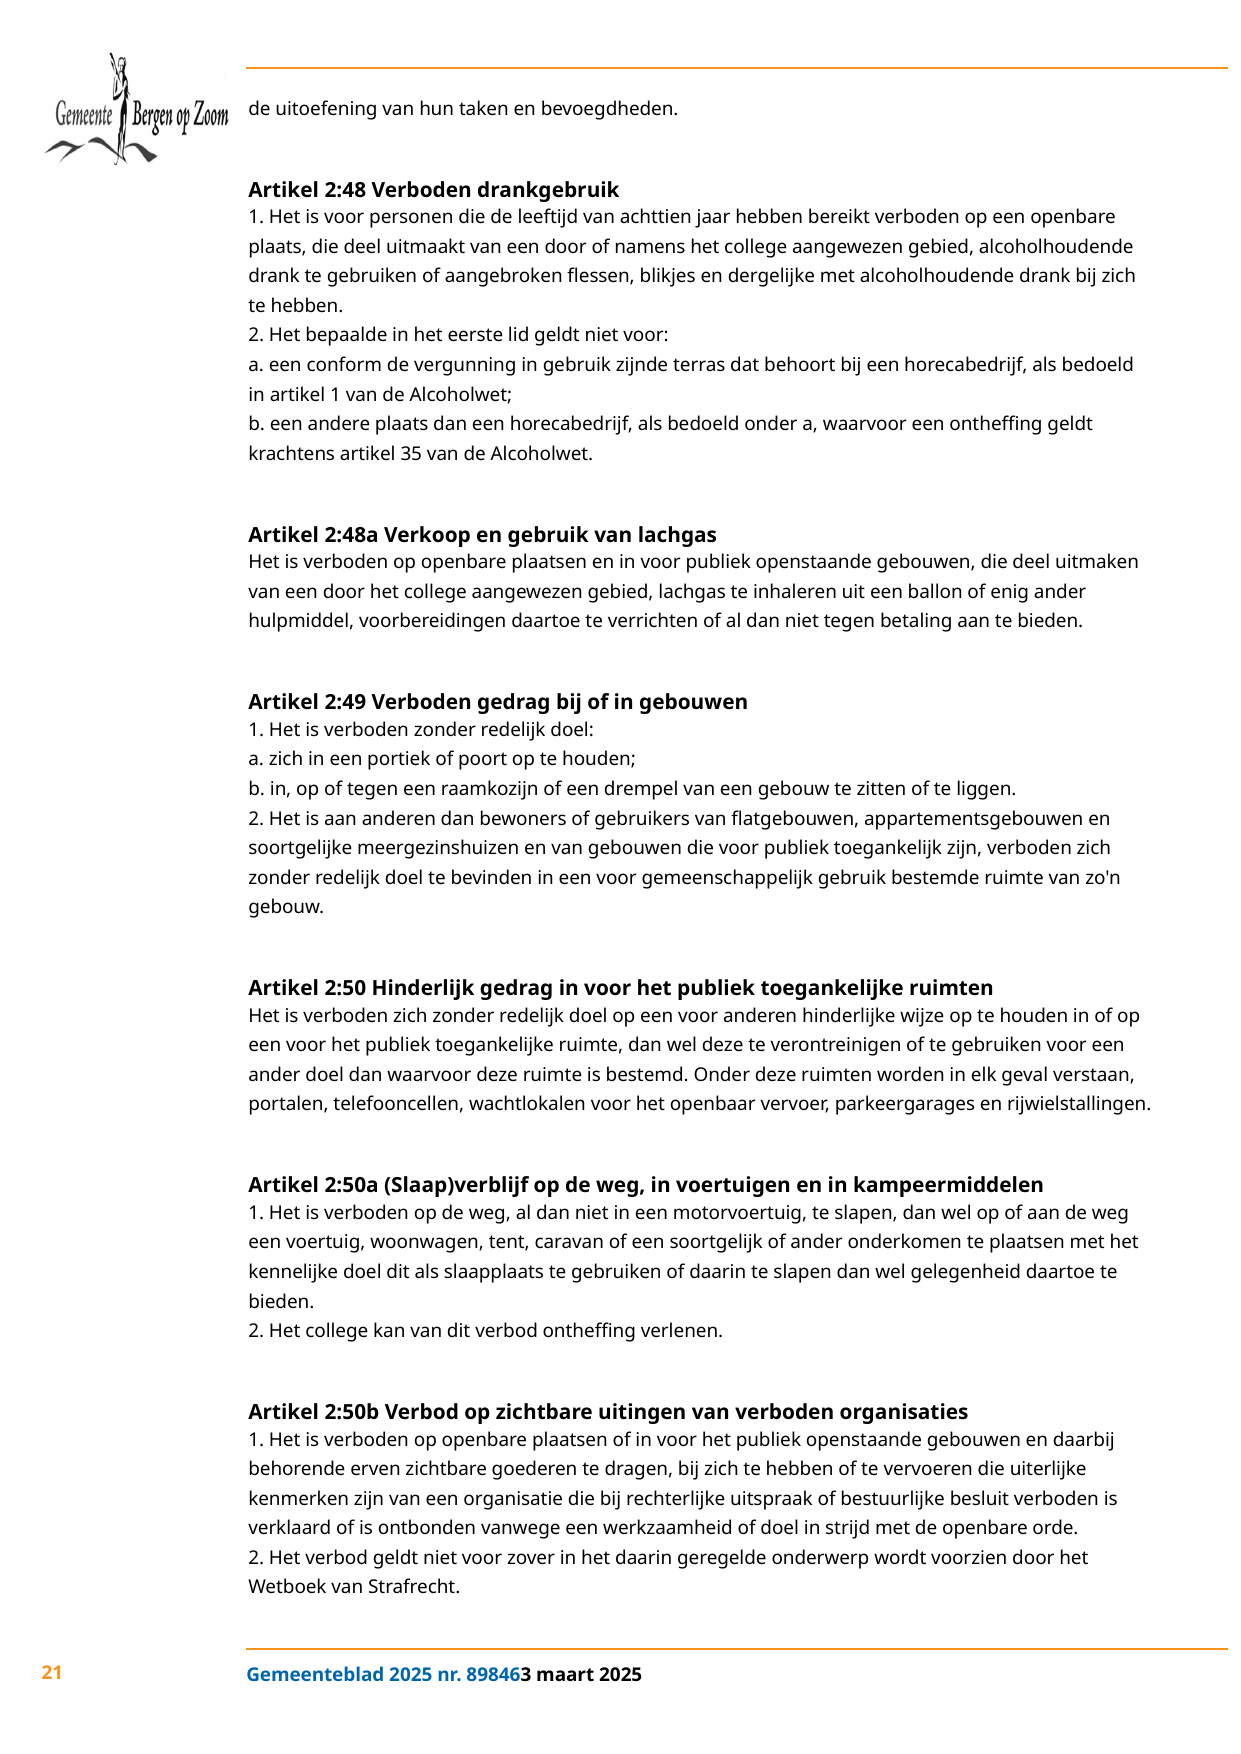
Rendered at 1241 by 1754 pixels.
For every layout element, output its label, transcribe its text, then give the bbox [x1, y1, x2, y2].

text a. een conform de vergunning in gebruik zijnde terras dat behoort bij een horecabedrijf, als bedoeld in artikel 1 van de Alcoholwet; [248, 351, 1152, 406]
text 1. Het is voor personen die de leeftijd van achttien jaar hebben bereikt verboden op een openbare plaats, die deel uitmaakt van een door of namens het college aangewezen gebied, alcoholhoudende drank te gebruiken of aangebroken flessen, blikjes en dergelijke met alcoholhoudende drank bij zich te hebben. [248, 203, 1152, 318]
text Artikel 2:48 Verboden drankgebruik [248, 175, 1152, 203]
text 1. Het is verboden zonder redelijk doel: [248, 716, 1152, 742]
text Artikel 2:50a (Slaap)verblijf op de weg, in voertuigen en in kampeermiddelen [248, 1171, 1152, 1199]
text b. een andere plaats dan een horecabedrijf, als bedoeld onder a, waarvoor een ontheffing geldt krachtens artikel 35 van de Alcoholwet. [248, 410, 1152, 466]
text Het is verboden zich zonder redelijk doel op een voor anderen hinderlijke wijze op te houden in of op een voor het publiek toegankelijke ruimte, dan wel deze te verontreinigen of te gebruiken voor een ander doel dan waarvoor deze ruimte is bestemd. Onder deze ruimten worden in elk geval verstaan, portalen, telefooncellen, wachtlokalen voor het openbaar vervoer, parkeergarages en rijwielstallingen. [248, 1002, 1152, 1116]
text 1. Het is verboden op openbare plaatsen of in voor het publiek openstaande gebouwen en daarbij behorende erven zichtbare goederen te dragen, bij zich te hebben of te vervoeren die uiterlijke kenmerken zijn van een organisatie die bij rechterlijke uitspraak of bestuurlijke besluit verboden is verklaard of is ontbonden vanwege een werkzaamheid of doel in strijd met de openbare orde. [248, 1426, 1152, 1540]
text Artikel 2:50 Hinderlijk gedrag in voor het publiek toegankelijke ruimten [248, 973, 1152, 1002]
text Het is verboden op openbare plaatsen en in voor publiek openstaande gebouwen, die deel uitmaken van een door het college aangewezen gebied, lachgas te inhaleren uit een ballon of enig ander hulpmiddel, voorbereidingen daartoe te verrichten of al dan niet tegen betaling aan te bieden. [248, 548, 1152, 633]
text a. zich in een portiek of poort op te houden; [248, 746, 1152, 771]
text 1. Het is verboden op de weg, al dan niet in een motorvoertuig, te slapen, dan wel op of aan de weg een voertuig, woonwagen, tent, caravan of een soortgelijk of ander onderkomen te plaatsen met het kennelijke doel dit als slaapplaats te gebruiken of daarin te slapen dan wel gelegenheid daartoe te bieden. [248, 1199, 1152, 1313]
text 2. Het verbod geldt niet voor zover in het daarin geregelde onderwerp wordt voorzien door het Wetboek van Strafrecht. [248, 1544, 1152, 1599]
text 2. Het college kan van dit verbod ontheffing verlenen. [248, 1317, 1152, 1343]
picture [41, 47, 231, 172]
text 2. Het is aan anderen dan bewoners of gebruikers van flatgebouwen, appartementsgebouwen en soortgelijke meergezinshuizen en van gebouwen die voor publiek toegankelijk zijn, verboden zich zonder redelijk doel te bevinden in een voor gemeenschappelijk gebruik bestemde ruimte van zo'n gebouw. [248, 805, 1152, 919]
text de uitoefening van hun taken en bevoegdheden. [248, 95, 1152, 121]
text Artikel 2:48a Verkoop en gebruik van lachgas [248, 520, 1152, 548]
text b. in, op of tegen een raamkozijn of een drempel van een gebouw te zitten of te liggen. [248, 775, 1152, 801]
text Artikel 2:49 Verboden gedrag bij of in gebouwen [248, 687, 1152, 716]
text 2. Het bepaalde in het eerste lid geldt niet voor: [248, 322, 1152, 347]
text Artikel 2:50b Verbod op zichtbare uitingen van verboden organisaties [248, 1397, 1152, 1426]
